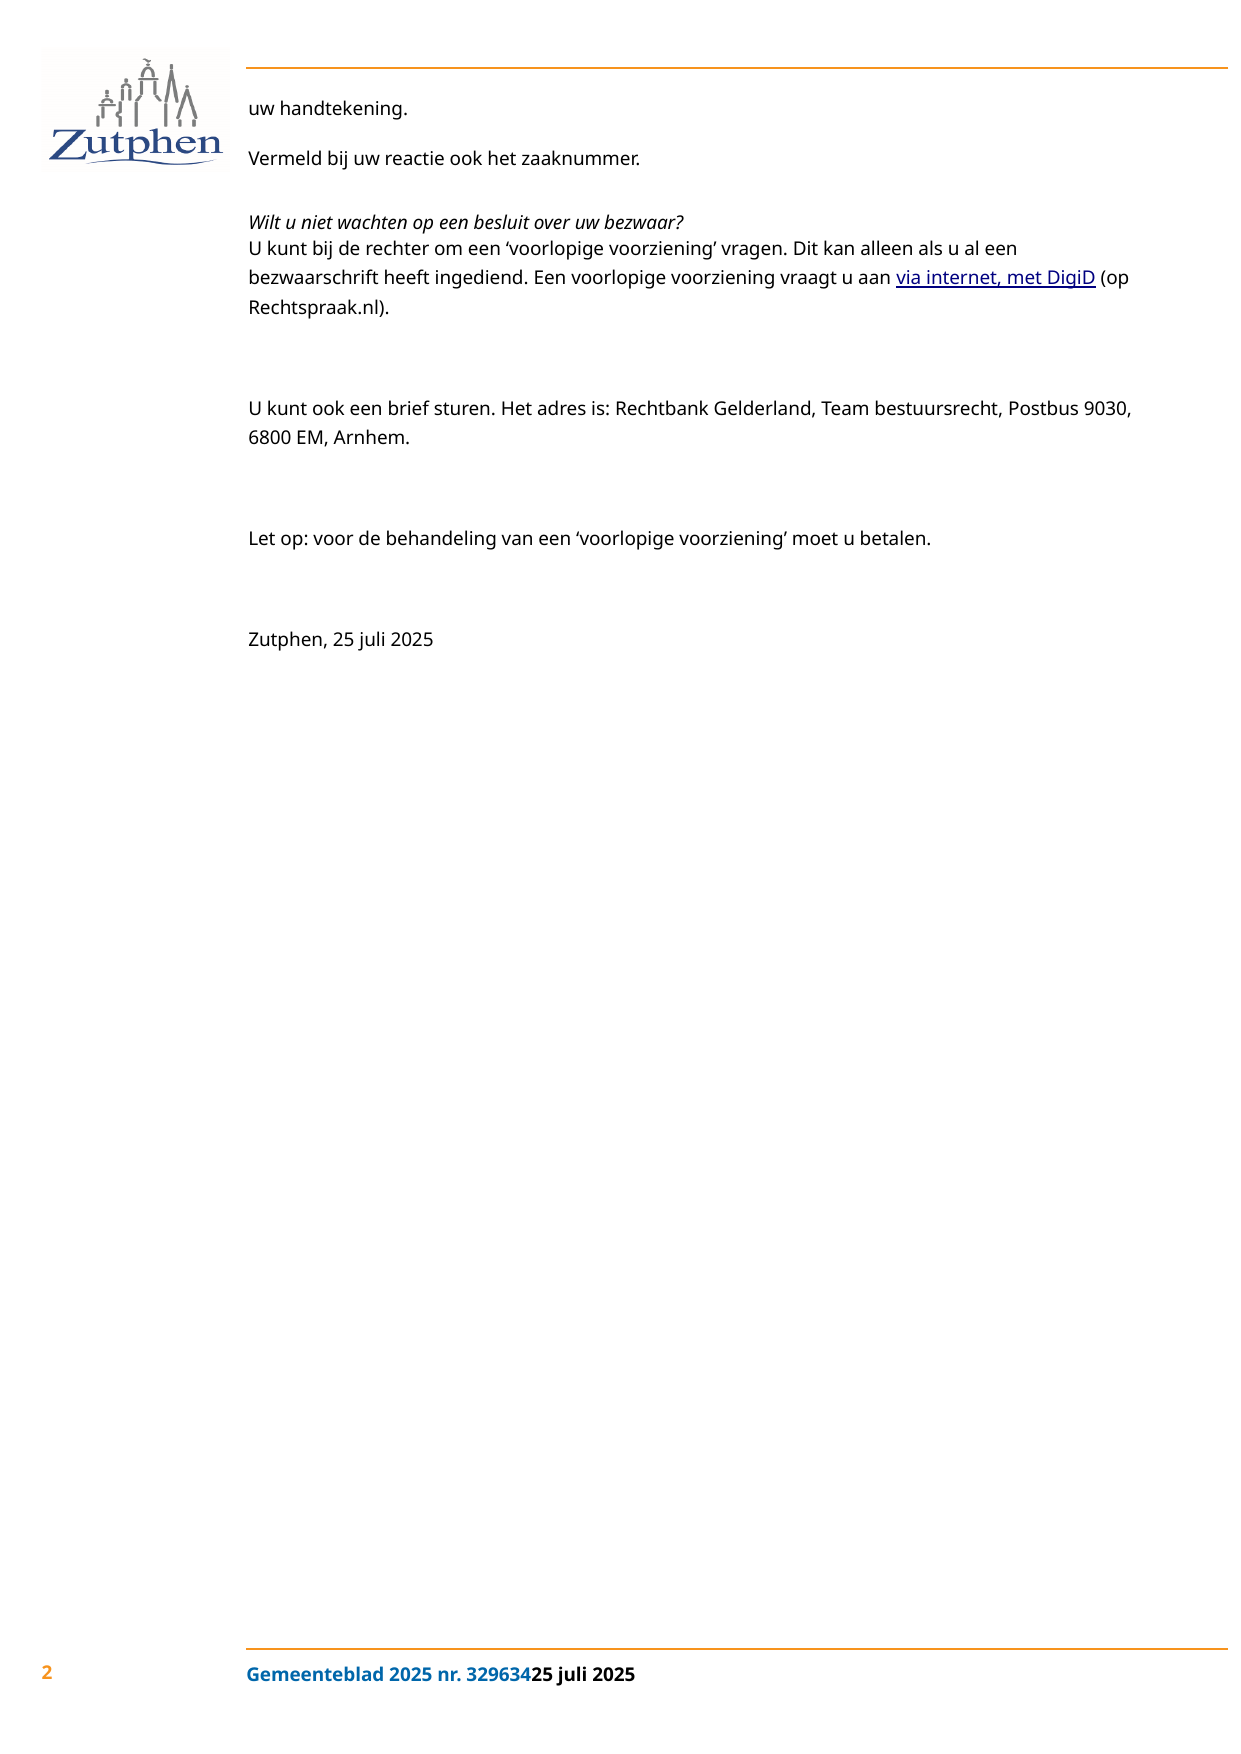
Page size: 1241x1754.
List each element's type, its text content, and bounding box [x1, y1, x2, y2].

picture [41, 47, 231, 172]
text U kunt ook een brief sturen. Het adres is: Rechtbank Gelderland, Team bestuursrecht, Postbus 9030, 6800 EM, Arnhem. [248, 395, 1152, 450]
text uw handtekening. [248, 95, 1152, 121]
text Let op: voor de behandeling van een ‘voorlopige voorziening’ moet u betalen. [248, 525, 1152, 551]
text Wilt u niet wachten op een besluit over uw bezwaar? [248, 209, 1152, 235]
text Vermeld bij uw reactie ook het zaaknummer. [248, 145, 1152, 171]
text U kunt bij de rechter om een ‘voorlopige voorziening’ vragen. Dit kan alleen als u al een bezwaarschrift heeft ingediend. Een voorlopige voorziening vraagt u aan via internet, met DigiD (op Rechtspraak.nl). [248, 235, 1152, 320]
text Zutphen, 25 juli 2025 [248, 626, 1152, 652]
